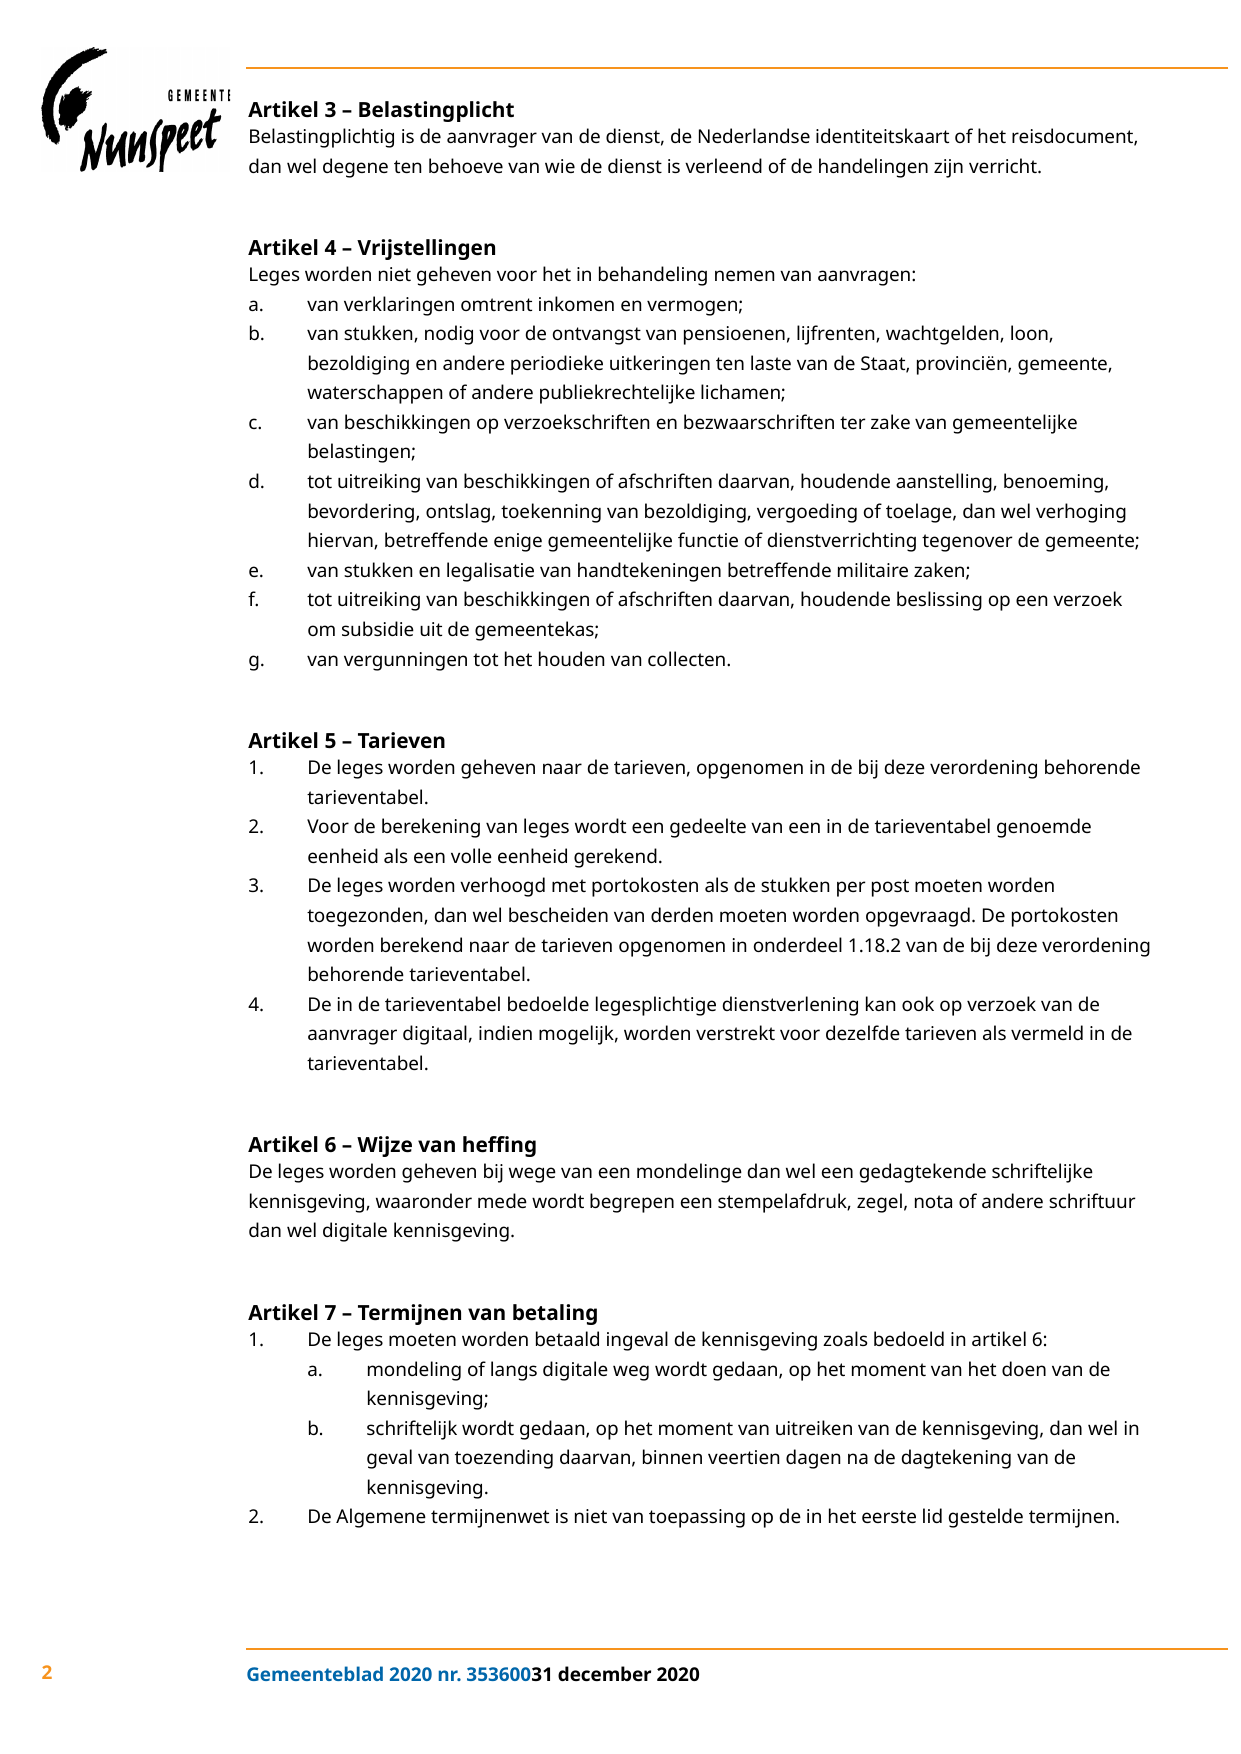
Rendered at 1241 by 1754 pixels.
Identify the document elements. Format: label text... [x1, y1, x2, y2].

list De leges worden geheven naar de tarieven, opgenomen in de bij deze verordening behorende tarieventabel. [248, 754, 1152, 809]
list van stukken, nodig voor de ontvangst van pensioenen, lijfrenten, wachtgelden, loon, bezoldiging en andere periodieke uitkeringen ten laste van de Staat, provinciën, gemeente, waterschappen of andere publiekrechtelijke lichamen; [248, 320, 1152, 405]
list De in de tarieventabel bedoelde legesplichtige dienstverlening kan ook op verzoek van de aanvrager digitaal, indien mogelijk, worden verstrekt voor dezelfde tarieven als vermeld in de tarieventabel. [248, 991, 1152, 1076]
list tot uitreiking van beschikkingen of afschriften daarvan, houdende beslissing op een verzoek om subsidie uit de gemeentekas; [248, 587, 1152, 642]
text Belastingplichtig is de aanvrager van de dienst, de Nederlandse identiteitskaart of het reisdocument, dan wel degene ten behoeve van wie de dienst is verleend of de handelingen zijn verricht. [248, 123, 1152, 178]
list van stukken en legalisatie van handtekeningen betreffende militaire zaken; [248, 557, 1152, 583]
list mondeling of langs digitale weg wordt gedaan, op het moment van het doen van de kennisgeving; [307, 1356, 1152, 1411]
text Artikel 4 – Vrijstellingen [248, 233, 1152, 261]
text Artikel 7 – Termijnen van betaling [248, 1298, 1152, 1326]
text Artikel 6 – Wijze van heffing [248, 1130, 1152, 1158]
list van verklaringen omtrent inkomen en vermogen; [248, 291, 1152, 317]
text Artikel 3 – Belastingplicht [248, 95, 1152, 123]
list De Algemene termijnenwet is niet van toepassing op de in het eerste lid gestelde termijnen. [248, 1504, 1152, 1529]
list van beschikkingen op verzoekschriften en bezwaarschriften ter zake van gemeentelijke belastingen; [248, 409, 1152, 464]
text Artikel 5 – Tarieven [248, 726, 1152, 754]
list Voor de berekening van leges wordt een gedeelte van een in de tarieventabel genoemde eenheid als een volle eenheid gerekend. [248, 813, 1152, 869]
list schriftelijk wordt gedaan, op het moment van uitreiken van de kennisgeving, dan wel in geval van toezending daarvan, binnen veertien dagen na de dagtekening van de kennisgeving. [307, 1415, 1152, 1500]
text De leges worden geheven bij wege van een mondelinge dan wel een gedagtekende schriftelijke kennisgeving, waaronder mede wordt begrepen een stempelafdruk, zegel, nota of andere schriftuur dan wel digitale kennisgeving. [248, 1158, 1152, 1243]
text Leges worden niet geheven voor het in behandeling nemen van aanvragen: [248, 261, 1152, 287]
list tot uitreiking van beschikkingen of afschriften daarvan, houdende aanstelling, benoeming, bevordering, ontslag, toekenning van bezoldiging, vergoeding of toelage, dan wel verhoging hiervan, betreffende enige gemeentelijke functie of dienstverrichting tegenover de gemeente; [248, 468, 1152, 553]
list De leges worden verhoogd met portokosten als de stukken per post moeten worden toegezonden, dan wel bescheiden van derden moeten worden opgevraagd. De portokosten worden berekend naar de tarieven opgenomen in onderdeel 1.18.2 van de bij deze verordening behorende tarieventabel. [248, 873, 1152, 987]
list De leges moeten worden betaald ingeval de kennisgeving zoals bedoeld in artikel 6: [248, 1326, 1152, 1352]
list van vergunningen tot het houden van collecten. [248, 646, 1152, 672]
picture [41, 47, 231, 172]
